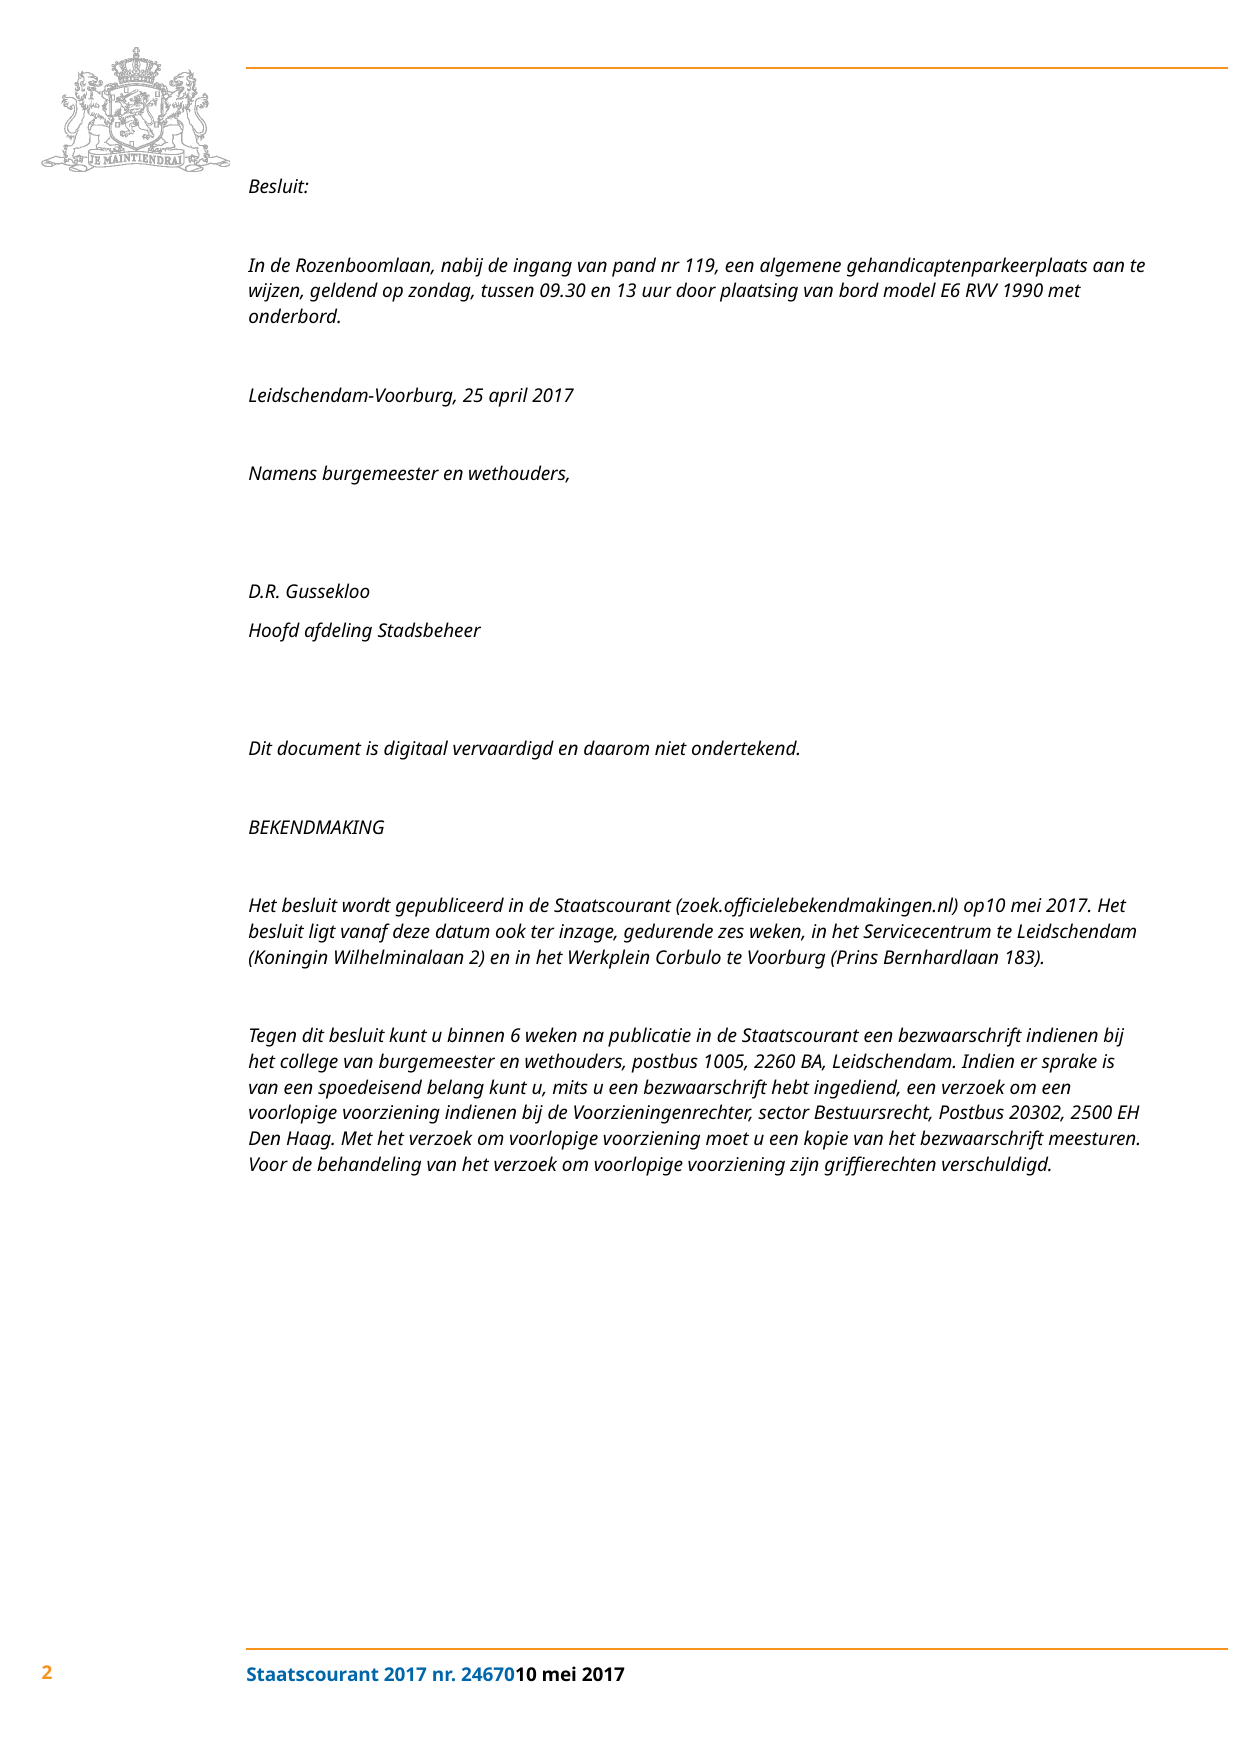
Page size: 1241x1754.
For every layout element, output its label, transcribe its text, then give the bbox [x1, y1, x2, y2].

picture [41, 47, 231, 172]
text D.R. Gussekloo [248, 578, 1152, 604]
text In de Rozenboomlaan, nabij de ingang van pand nr 119, een algemene gehandicaptenparkeerplaats aan te wijzen, geldend op zondag, tussen 09.30 en 13 uur door plaatsing van bord model E6 RVV 1990 met onderbord. [248, 252, 1152, 329]
text BEKENDMAKING [248, 814, 1152, 839]
text Dit document is digitaal vervaardigd en daarom niet ondertekend. [248, 735, 1152, 761]
text Het besluit wordt gepubliceerd in de Staatscourant (zoek.officielebekendmakingen.nl) op10 mei 2017. Het besluit ligt vanaf deze datum ook ter inzage, gedurende zes weken, in het Servicecentrum te Leidschendam (Koningin Wilhelminalaan 2) en in het Werkplein Corbulo te Voorburg (Prins Bernhardlaan 183). [248, 892, 1152, 969]
text Besluit: [248, 173, 1152, 199]
text Hoofd afdeling Stadsbeheer [248, 617, 1152, 643]
text Tegen dit besluit kunt u binnen 6 weken na publicatie in de Staatscourant een bezwaarschrift indienen bij het college van burgemeester en wethouders, postbus 1005, 2260 BA, Leidschendam. Indien er sprake is van een spoedeisend belang kunt u, mits u een bezwaarschrift hebt ingediend, een verzoek om een voorlopige voorziening indienen bij de Voorzieningenrechter, sector Bestuursrecht, Postbus 20302, 2500 EH Den Haag. Met het verzoek om voorlopige voorziening moet u een kopie van het bezwaarschrift meesturen. Voor de behandeling van het verzoek om voorlopige voorziening zijn griffierechten verschuldigd. [248, 1022, 1152, 1177]
text Leidschendam-Voorburg, 25 april 2017 [248, 382, 1152, 408]
text Namens burgemeester en wethouders, [248, 460, 1152, 486]
